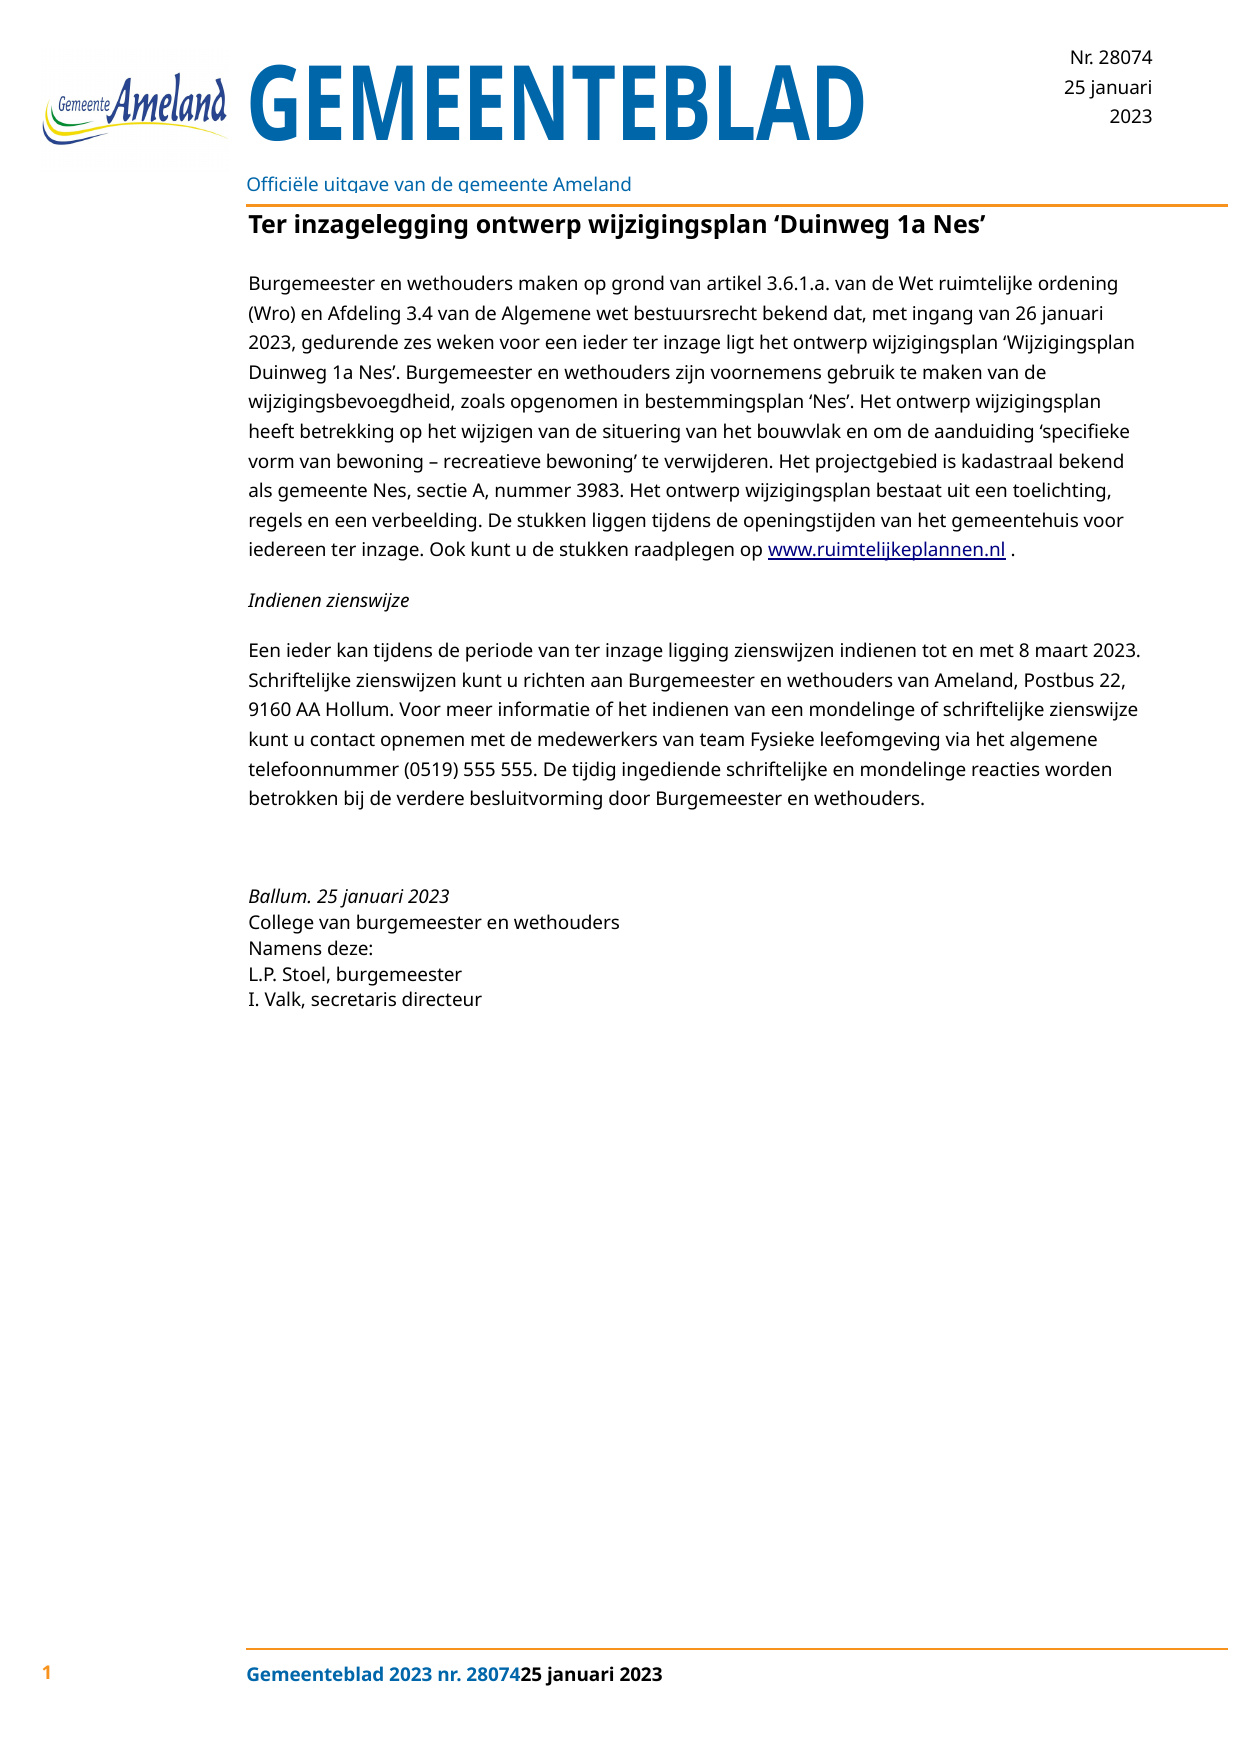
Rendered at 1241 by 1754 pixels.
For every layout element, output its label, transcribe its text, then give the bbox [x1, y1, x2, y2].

text L.P. Stoel, burgemeester [248, 961, 1152, 986]
text Ballum. 25 januari 2023 [248, 883, 1152, 909]
text College van burgemeester en wethouders [248, 909, 1152, 935]
text Indienen zienswijze [248, 587, 1152, 613]
picture [41, 47, 231, 172]
text I. Valk, secretaris directeur [248, 986, 1152, 1012]
text Een ieder kan tijdens de periode van ter inzage ligging zienswijzen indienen tot en met 8 maart 2023. Schriftelijke zienswijzen kunt u richten aan Burgemeester en wethouders van Ameland, Postbus 22, 9160 AA Hollum. Voor meer informatie of het indienen van een mondelinge of schriftelijke zienswijze kunt u contact opnemen met de medewerkers van team Fysieke leefomgeving via het algemene telefoonnummer (0519) 555 555. De tijdig ingediende schriftelijke en mondelinge reacties worden betrokken bij de verdere besluitvorming door Burgemeester en wethouders. [248, 637, 1152, 811]
text Namens deze: [248, 935, 1152, 961]
text Burgemeester en wethouders maken op grond van artikel 3.6.1.a. van de Wet ruimtelijke ordening (Wro) en Afdeling 3.4 van de Algemene wet bestuursrecht bekend dat, met ingang van 26 januari 2023, gedurende zes weken voor een ieder ter inzage ligt het ontwerp wijzigingsplan ‘Wijzigingsplan Duinweg 1a Nes’. Burgemeester en wethouders zijn voornemens gebruik te maken van de wijzigingsbevoegdheid, zoals opgenomen in bestemmingsplan ‘Nes’. Het ontwerp wijzigingsplan heeft betrekking op het wijzigen van de situering van het bouwvlak en om de aanduiding ‘specifieke vorm van bewoning – recreatieve bewoning’ te verwijderen. Het projectgebied is kadastraal bekend als gemeente Nes, sectie A, nummer 3983. Het ontwerp wijzigingsplan bestaat uit een toelichting, regels en een verbeelding. De stukken liggen tijdens de openingstijden van het gemeentehuis voor iedereen ter inzage. Ook kunt u de stukken raadplegen op www.ruimtelijkeplannen.nl . [248, 270, 1152, 562]
text Ter inzagelegging ontwerp wijzigingsplan ‘Duinweg 1a Nes’ [248, 207, 1152, 241]
